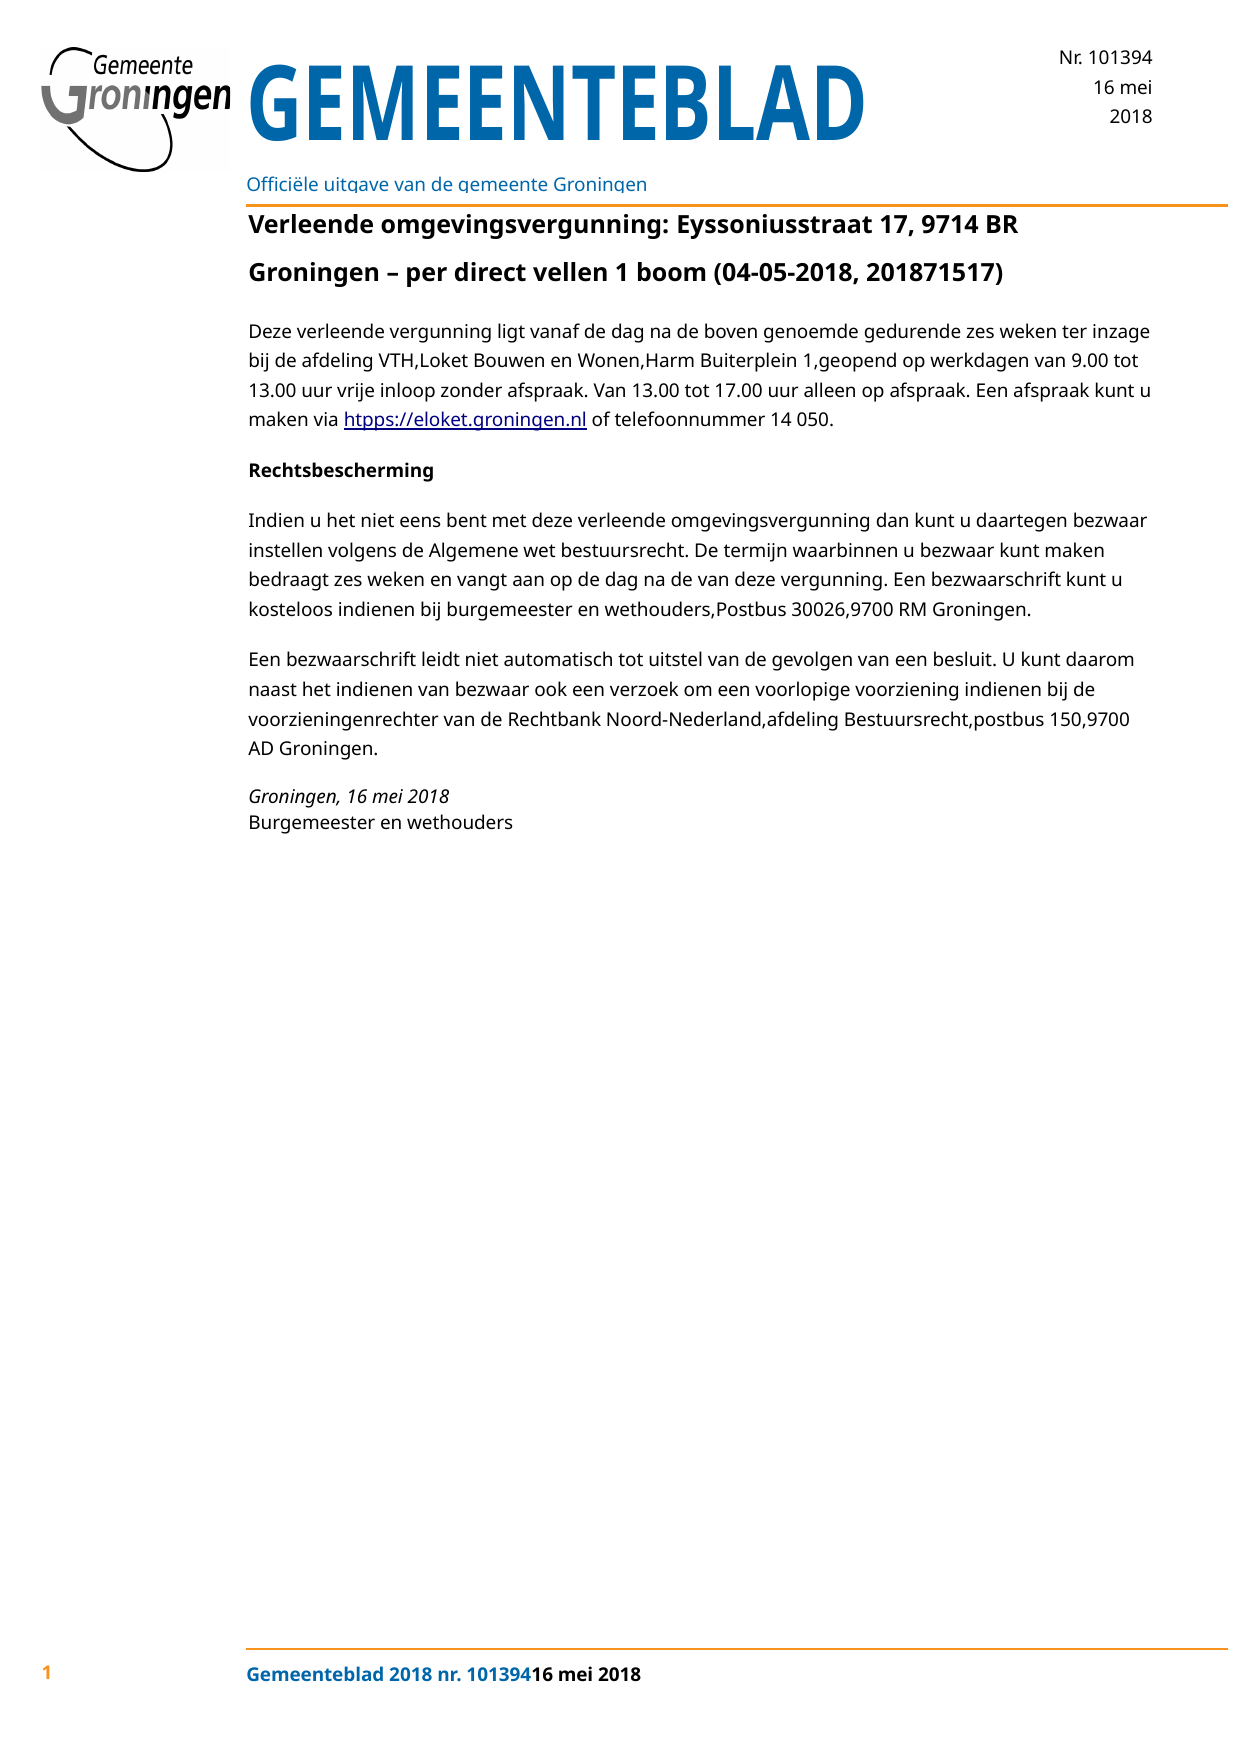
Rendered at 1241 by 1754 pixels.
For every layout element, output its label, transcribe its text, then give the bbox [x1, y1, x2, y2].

text Verleende omgevingsvergunning: Eyssoniusstraat 17, 9714 BR Groningen – per direct vellen 1 boom (04-05-2018, 201871517) [248, 207, 1152, 288]
text Burgemeester en wethouders [248, 809, 1152, 835]
text Rechtsbescherming [248, 457, 1152, 483]
text Deze verleende vergunning ligt vanaf de dag na de boven genoemde gedurende zes weken ter inzage bij de afdeling VTH,Loket Bouwen en Wonen,Harm Buiterplein 1,geopend op werkdagen van 9.00 tot 13.00 uur vrije inloop zonder afspraak. Van 13.00 tot 17.00 uur alleen op afspraak. Een afspraak kunt u maken via htpps://eloket.groningen.nl of telefoonnummer 14 050. [248, 318, 1152, 432]
text Een bezwaarschrift leidt niet automatisch tot uitstel van de gevolgen van een besluit. U kunt daarom naast het indienen van bezwaar ook een verzoek om een voorlopige voorziening indienen bij de voorzieningenrechter van de Rechtbank Noord-Nederland,afdeling Bestuursrecht,postbus 150,9700 AD Groningen. [248, 647, 1152, 761]
text Groningen, 16 mei 2018 [248, 783, 1152, 809]
picture [41, 47, 231, 172]
text Indien u het niet eens bent met deze verleende omgevingsvergunning dan kunt u daartegen bezwaar instellen volgens de Algemene wet bestuursrecht. De termijn waarbinnen u bezwaar kunt maken bedraagt zes weken en vangt aan op de dag na de van deze vergunning. Een bezwaarschrift kunt u kosteloos indienen bij burgemeester en wethouders,Postbus 30026,9700 RM Groningen. [248, 507, 1152, 622]
